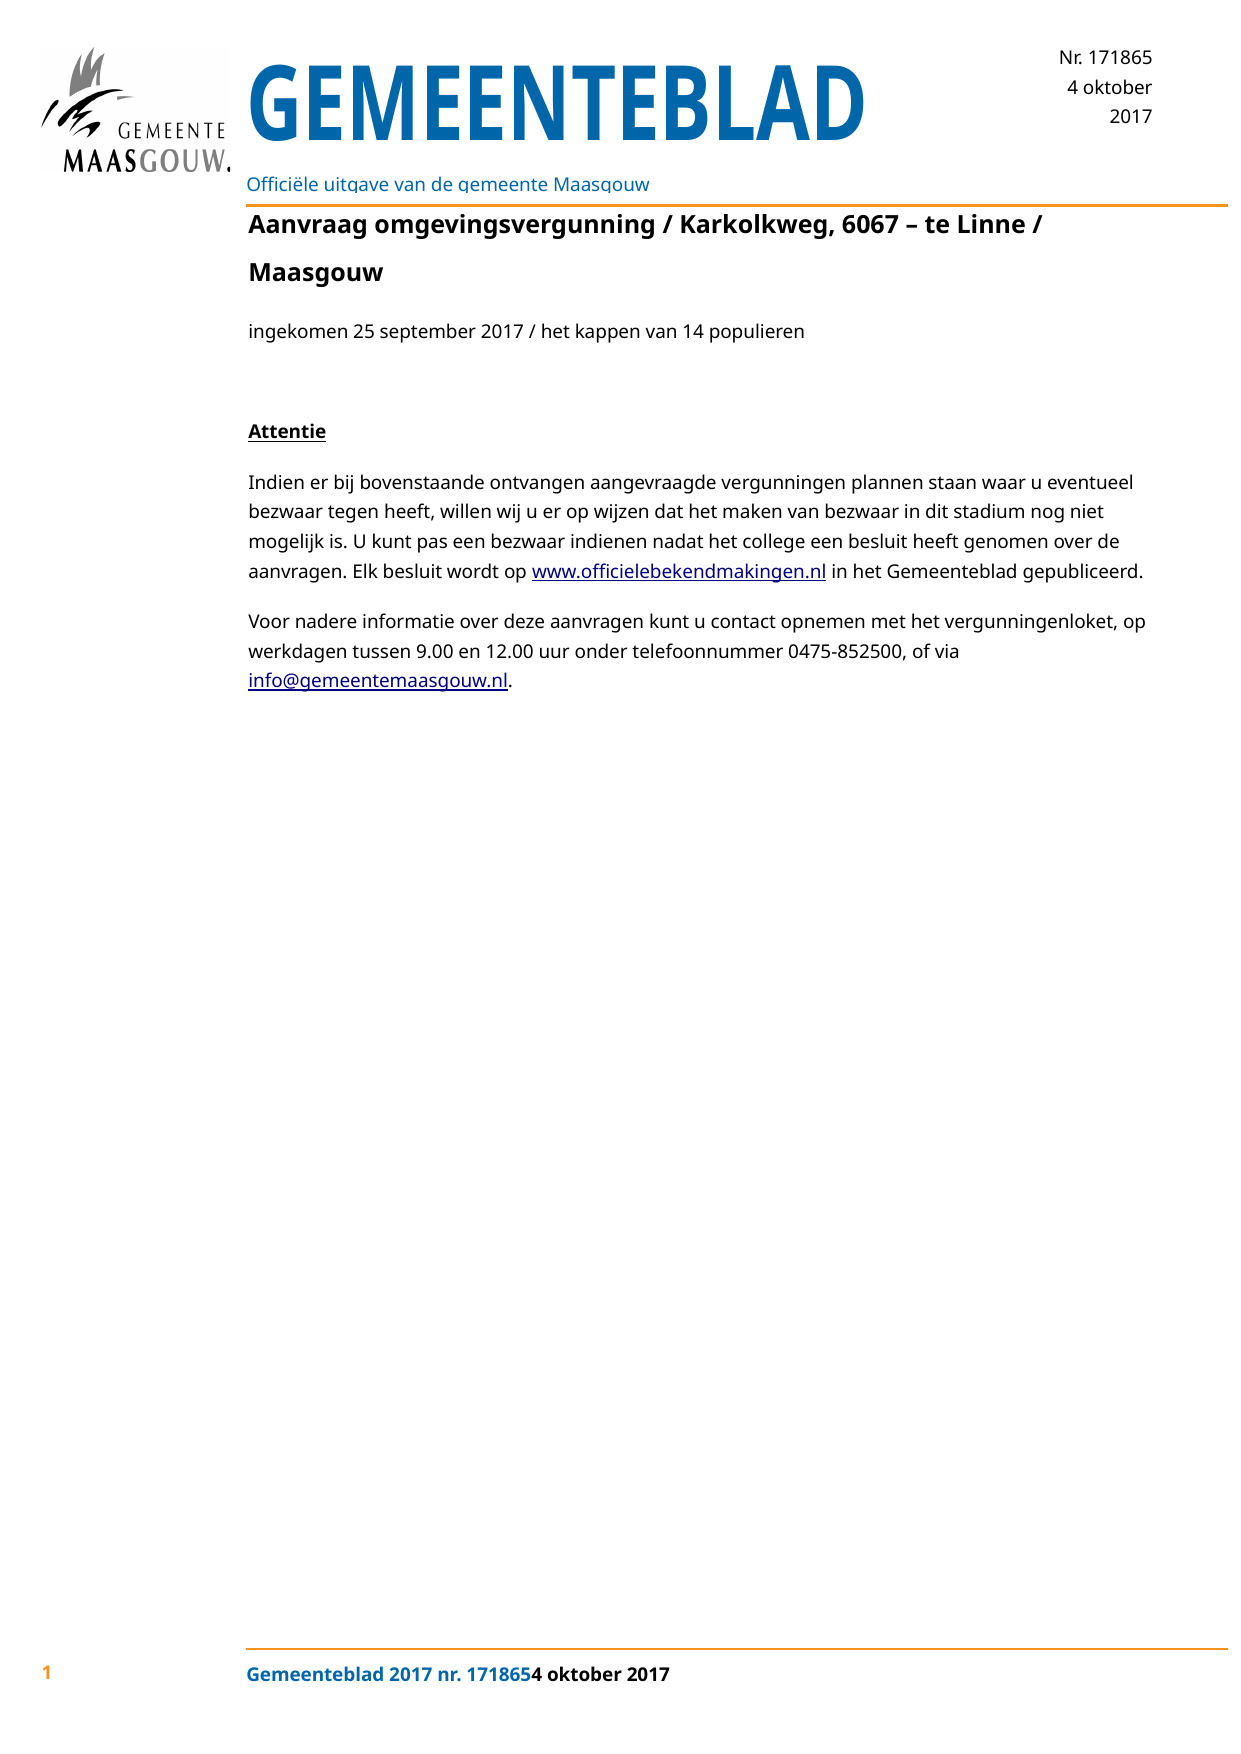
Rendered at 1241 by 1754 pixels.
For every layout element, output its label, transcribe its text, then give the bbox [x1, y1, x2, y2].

picture [41, 47, 231, 172]
text Indien er bij bovenstaande ontvangen aangevraagde vergunningen plannen staan waar u eventueel bezwaar tegen heeft, willen wij u er op wijzen dat het maken van bezwaar in dit stadium nog niet mogelijk is. U kunt pas een bezwaar indienen nadat het college een besluit heeft genomen over de aanvragen. Elk besluit wordt op www.officielebekendmakingen.nl in het Gemeenteblad gepubliceerd. [248, 469, 1152, 584]
text Attentie [248, 419, 1152, 444]
text Voor nadere informatie over deze aanvragen kunt u contact opnemen met het vergunningenloket, op werkdagen tussen 9.00 en 12.00 uur onder telefoonnummer 0475-852500, of via info@gemeentemaasgouw.nl. [248, 608, 1152, 693]
text Aanvraag omgevingsvergunning / Karkolkweg, 6067 – te Linne / Maasgouw [248, 207, 1152, 288]
text ingekomen 25 september 2017 / het kappen van 14 populieren [248, 318, 1152, 344]
